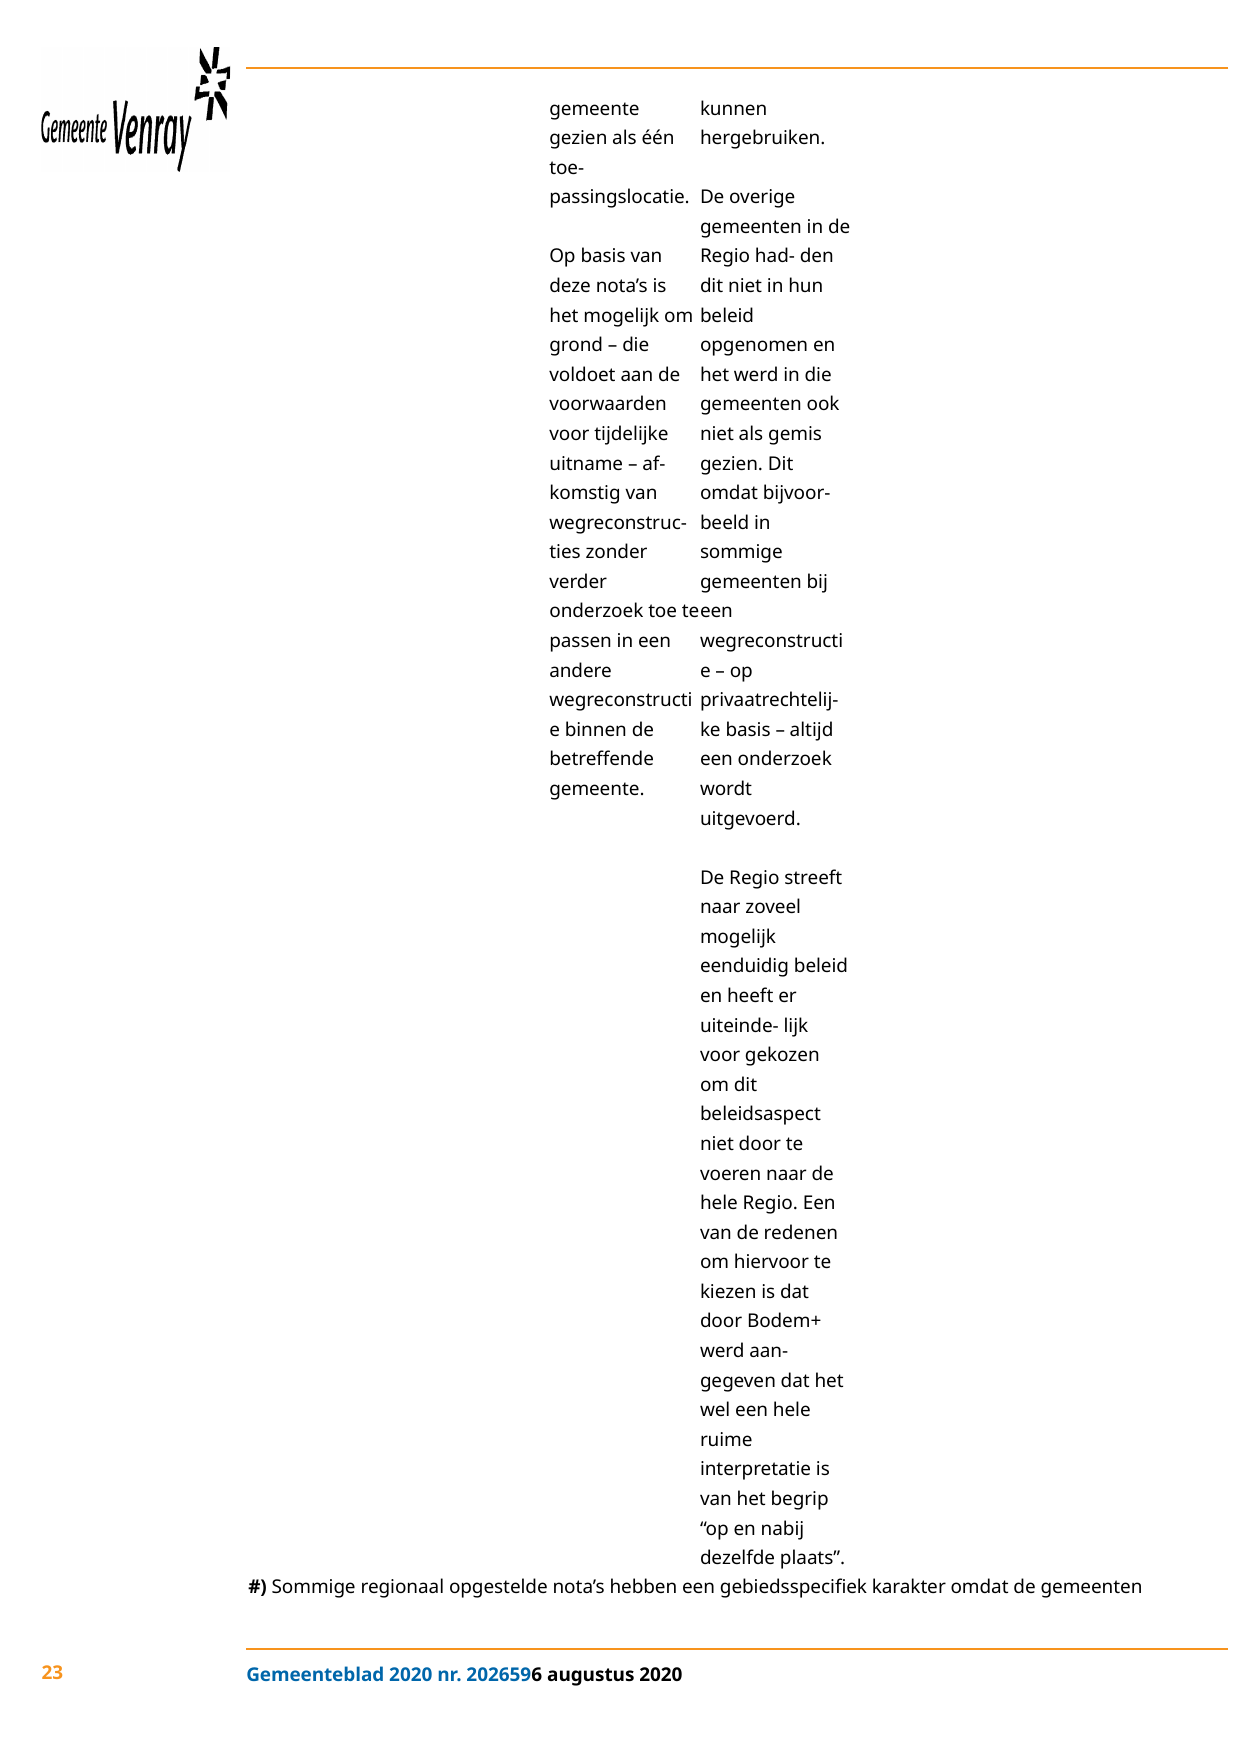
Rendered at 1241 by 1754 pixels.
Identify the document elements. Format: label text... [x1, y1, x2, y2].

text #) Sommige regionaal opgestelde nota’s hebben een gebiedsspecifiek karakter omdat de gemeenten [248, 1573, 1152, 1599]
table_header [1001, 95, 1152, 1570]
table_header [399, 95, 549, 1570]
picture [41, 47, 231, 172]
table_header kunnen hergebruiken. De overige gemeenten in de Regio had- den dit niet in hun beleid opgenomen en het werd in die gemeenten ook niet als gemis gezien. Dit omdat bijvoor- beeld in sommige gemeenten bij een wegreconstructie – op privaatrechtelij- ke basis – altijd een onderzoek wordt uitgevoerd. De Regio streeft naar zoveel mogelijk eenduidig beleid en heeft er uiteinde- lijk voor gekozen om dit beleidsaspect niet door te voeren naar de hele Regio. Een van de redenen om hiervoor te kiezen is dat door Bodem+ werd aan- gegeven dat het wel een hele ruime interpretatie is van het begrip “op en nabij dezelfde plaats”. [700, 95, 850, 1570]
table_header gemeente gezien als één toe- passingslocatie. Op basis van deze nota’s is het mogelijk om grond – die voldoet aan de voorwaarden voor tijdelijke uitname – af- komstig van wegreconstruc- ties zonder verder onderzoek toe te passen in een andere wegreconstructie binnen de betreffende gemeente. [549, 95, 700, 1570]
table_header [850, 95, 1001, 1570]
table_header [248, 95, 398, 1570]
